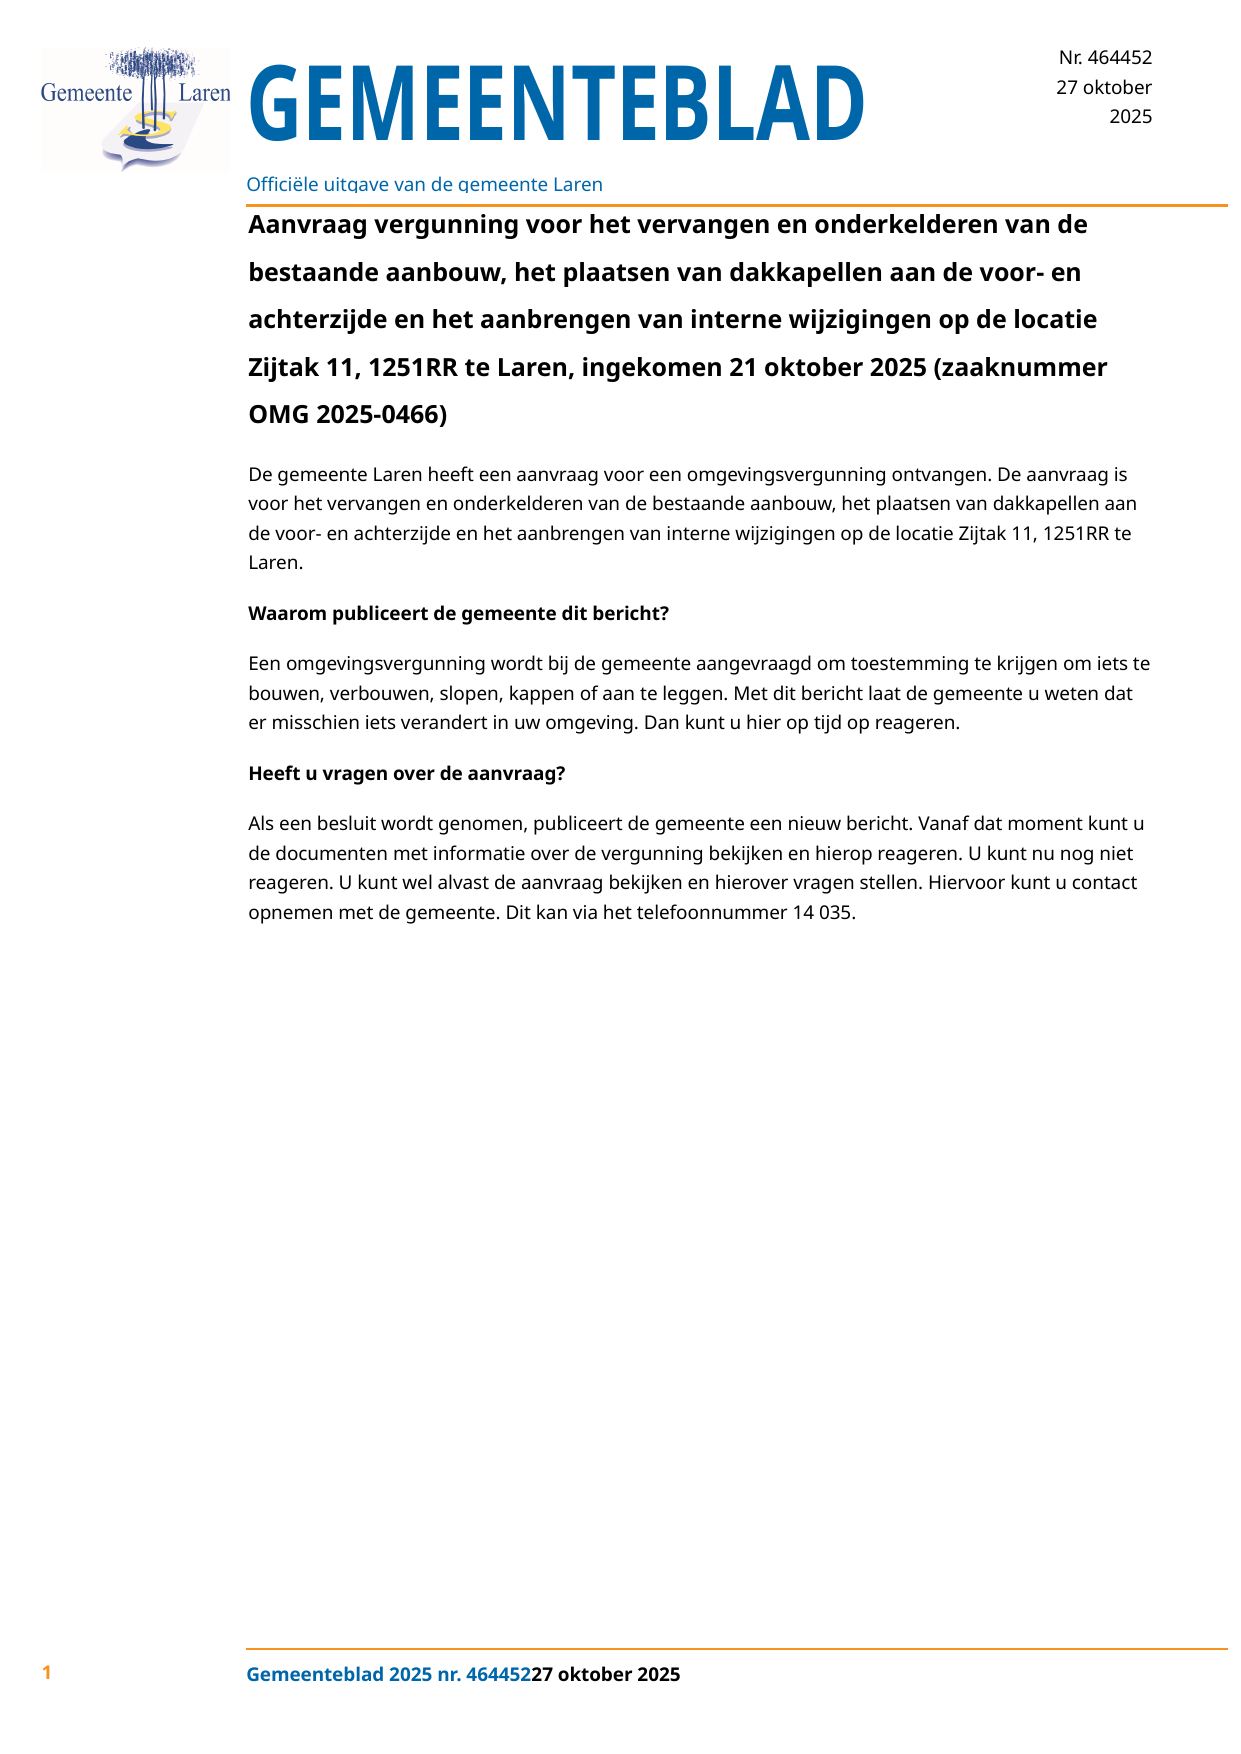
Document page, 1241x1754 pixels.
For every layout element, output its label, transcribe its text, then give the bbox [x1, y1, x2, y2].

text De gemeente Laren heeft een aanvraag voor een omgevingsvergunning ontvangen. De aanvraag is voor het vervangen en onderkelderen van de bestaande aanbouw, het plaatsen van dakkapellen aan de voor- en achterzijde en het aanbrengen van interne wijzigingen op de locatie Zijtak 11, 1251RR te Laren. [248, 461, 1152, 575]
text Als een besluit wordt genomen, publiceert de gemeente een nieuw bericht. Vanaf dat moment kunt u de documenten met informatie over de vergunning bekijken en hierop reageren. U kunt nu nog niet reageren. U kunt wel alvast de aanvraag bekijken en hierover vragen stellen. Hiervoor kunt u contact opnemen met de gemeente. Dit kan via het telefoonnummer 14 035. [248, 810, 1152, 925]
text Aanvraag vergunning voor het vervangen en onderkelderen van de bestaande aanbouw, het plaatsen van dakkapellen aan de voor- en achterzijde en het aanbrengen van interne wijzigingen op de locatie Zijtak 11, 1251RR te Laren, ingekomen 21 oktober 2025 (zaaknummer OMG 2025-0466) [248, 207, 1152, 431]
picture [41, 47, 231, 172]
text Waarom publiceert de gemeente dit bericht? [248, 600, 1152, 626]
text Een omgevingsvergunning wordt bij de gemeente aangevraagd om toestemming te krijgen om iets te bouwen, verbouwen, slopen, kappen of aan te leggen. Met dit bericht laat de gemeente u weten dat er misschien iets verandert in uw omgeving. Dan kunt u hier op tijd op reageren. [248, 650, 1152, 735]
text Heeft u vragen over de aanvraag? [248, 760, 1152, 786]
